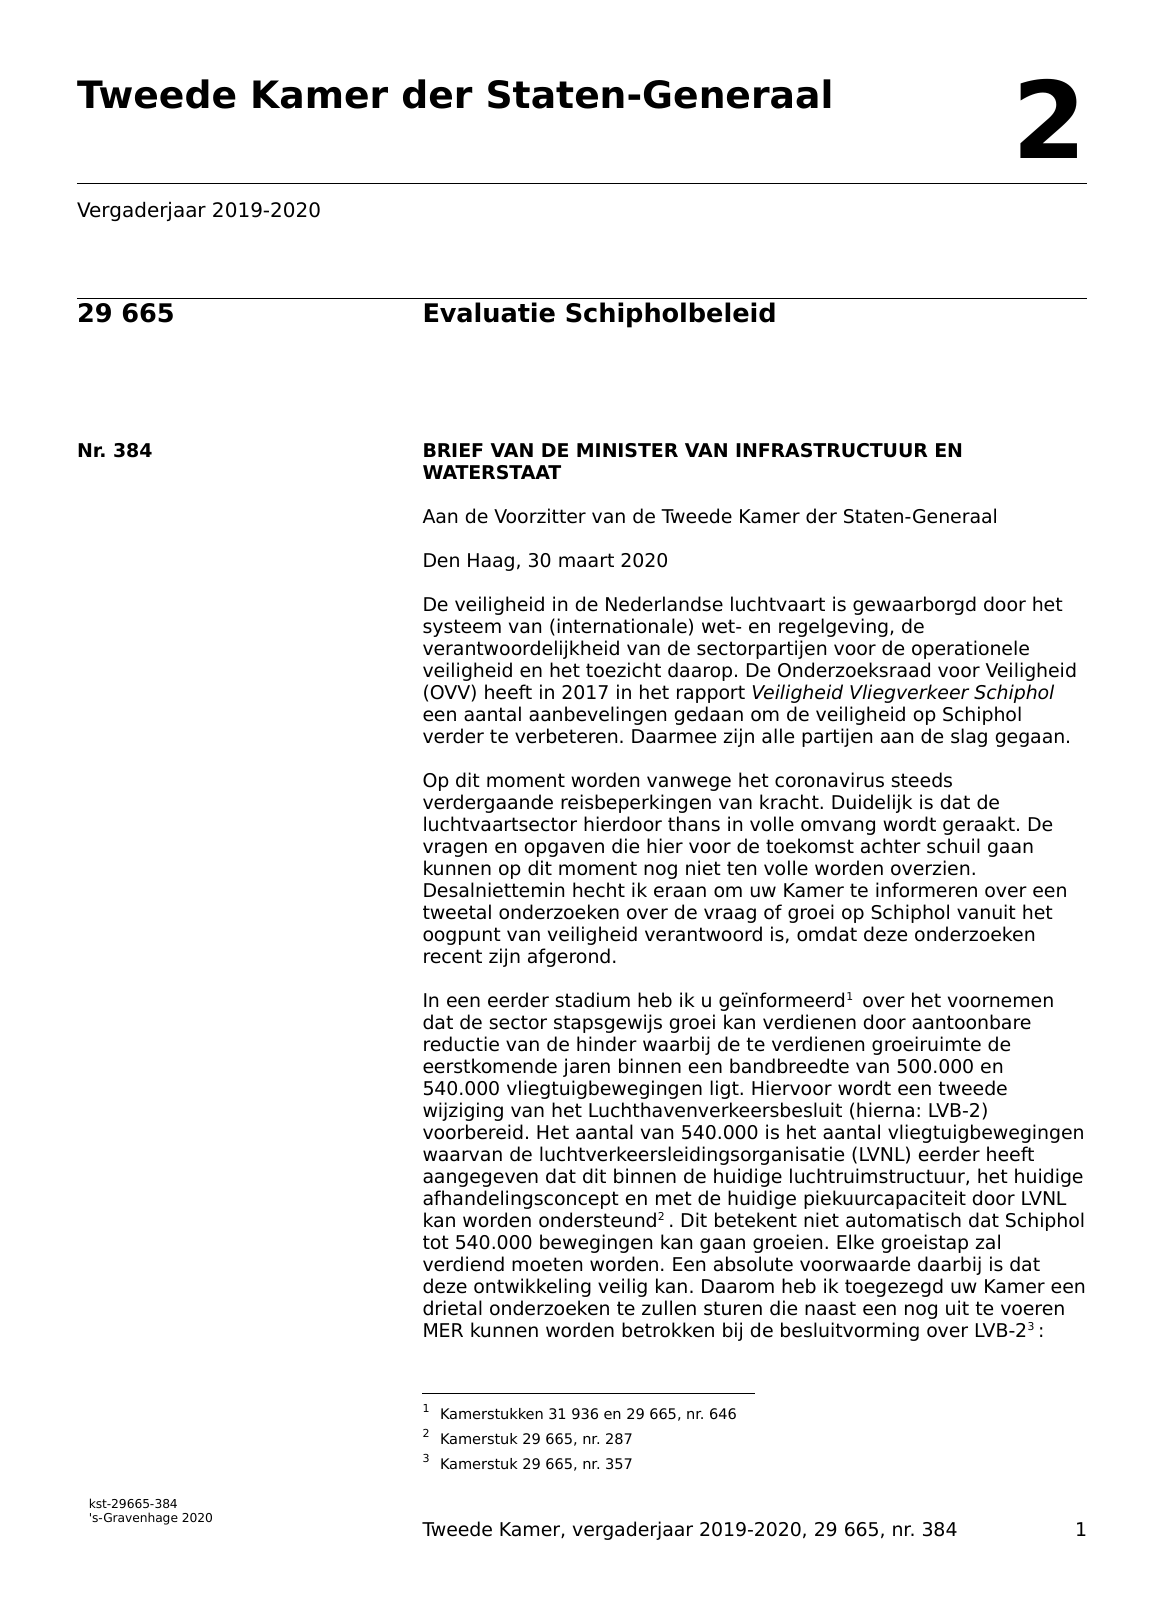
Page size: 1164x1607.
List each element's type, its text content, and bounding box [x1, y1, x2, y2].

text Kamerstuk 29 665, nr. 287 [422, 1427, 1087, 1449]
subtitle 29 665 Evaluatie Schipholbeleid [77, 299, 1087, 329]
text De veiligheid in de Nederlandse luchtvaart is gewaarborgd door het systeem van (internationale) wet- en regelgeving, de verantwoordelijkheid van de sectorpartijen voor de operationele veiligheid en het toezicht daarop. De Onderzoeksraad voor Veiligheid (OVV) heeft in 2017 in het rapport Veiligheid Vliegverkeer Schiphol een aantal aanbevelingen gedaan om de veiligheid op Schiphol verder te verbeteren. Daarmee zijn alle partijen aan de slag gegaan. [422, 594, 1087, 748]
table_header Tweede Kamer der Staten-Generaal [77, 59, 886, 183]
text kst-29665-384 [88, 1497, 323, 1511]
text Kamerstukken 31 936 en 29 665, nr. 646 [422, 1402, 1087, 1424]
text Op dit moment worden vanwege het coronavirus steeds verdergaande reisbeperkingen van kracht. Duidelijk is dat de luchtvaartsector hierdoor thans in volle omvang wordt geraakt. De vragen en opgaven die hier voor de toekomst achter schuil gaan kunnen op dit moment nog niet ten volle worden overzien. Desalniettemin hecht ik eraan om uw Kamer te informeren over een tweetal onderzoeken over de vraag of groei op Schiphol vanuit het oogpunt van veiligheid verantwoord is, omdat deze onderzoeken recent zijn afgerond. [422, 770, 1087, 968]
table_cell Vergaderjaar 2019-2020 [77, 184, 1087, 298]
text Aan de Voorzitter van de Tweede Kamer der Staten-Generaal [422, 506, 1087, 528]
text Den Haag, 30 maart 2020 [422, 550, 1087, 572]
subtitle Nr. 384 BRIEF VAN DE MINISTER VAN INFRASTRUCTUUR EN WATERSTAAT [77, 440, 1087, 484]
text 's-Gravenhage 2020 [88, 1511, 323, 1525]
text Kamerstuk 29 665, nr. 357 [422, 1452, 1087, 1474]
table_header 2 [886, 59, 1087, 183]
text In een eerder stadium heb ik u geïnformeerd over het voornemen dat de sector stapsgewijs groei kan verdienen door aantoonbare reductie van de hinder waarbij de te verdienen groeiruimte de eerstkomende jaren binnen een bandbreedte van 500.000 en 540.000 vliegtuigbewegingen ligt. Hiervoor wordt een tweede wijziging van het Luchthavenverkeersbesluit (hierna: LVB-2) voorbereid. Het aantal van 540.000 is het aantal vliegtuigbewegingen waarvan de luchtverkeersleidingsorganisatie (LVNL) eerder heeft aangegeven dat dit binnen de huidige luchtruimstructuur, het huidige afhandelingsconcept en met de huidige piekuurcapaciteit door LVNL kan worden ondersteund. Dit betekent niet automatisch dat Schiphol tot 540.000 bewegingen kan gaan groeien. Elke groeistap zal verdiend moeten worden. Een absolute voorwaarde daarbij is dat deze ontwikkeling veilig kan. Daarom heb ik toegezegd uw Kamer een drietal onderzoeken te zullen sturen die naast een nog uit te voeren MER kunnen worden betrokken bij de besluitvorming over LVB-2: [422, 990, 1087, 1342]
